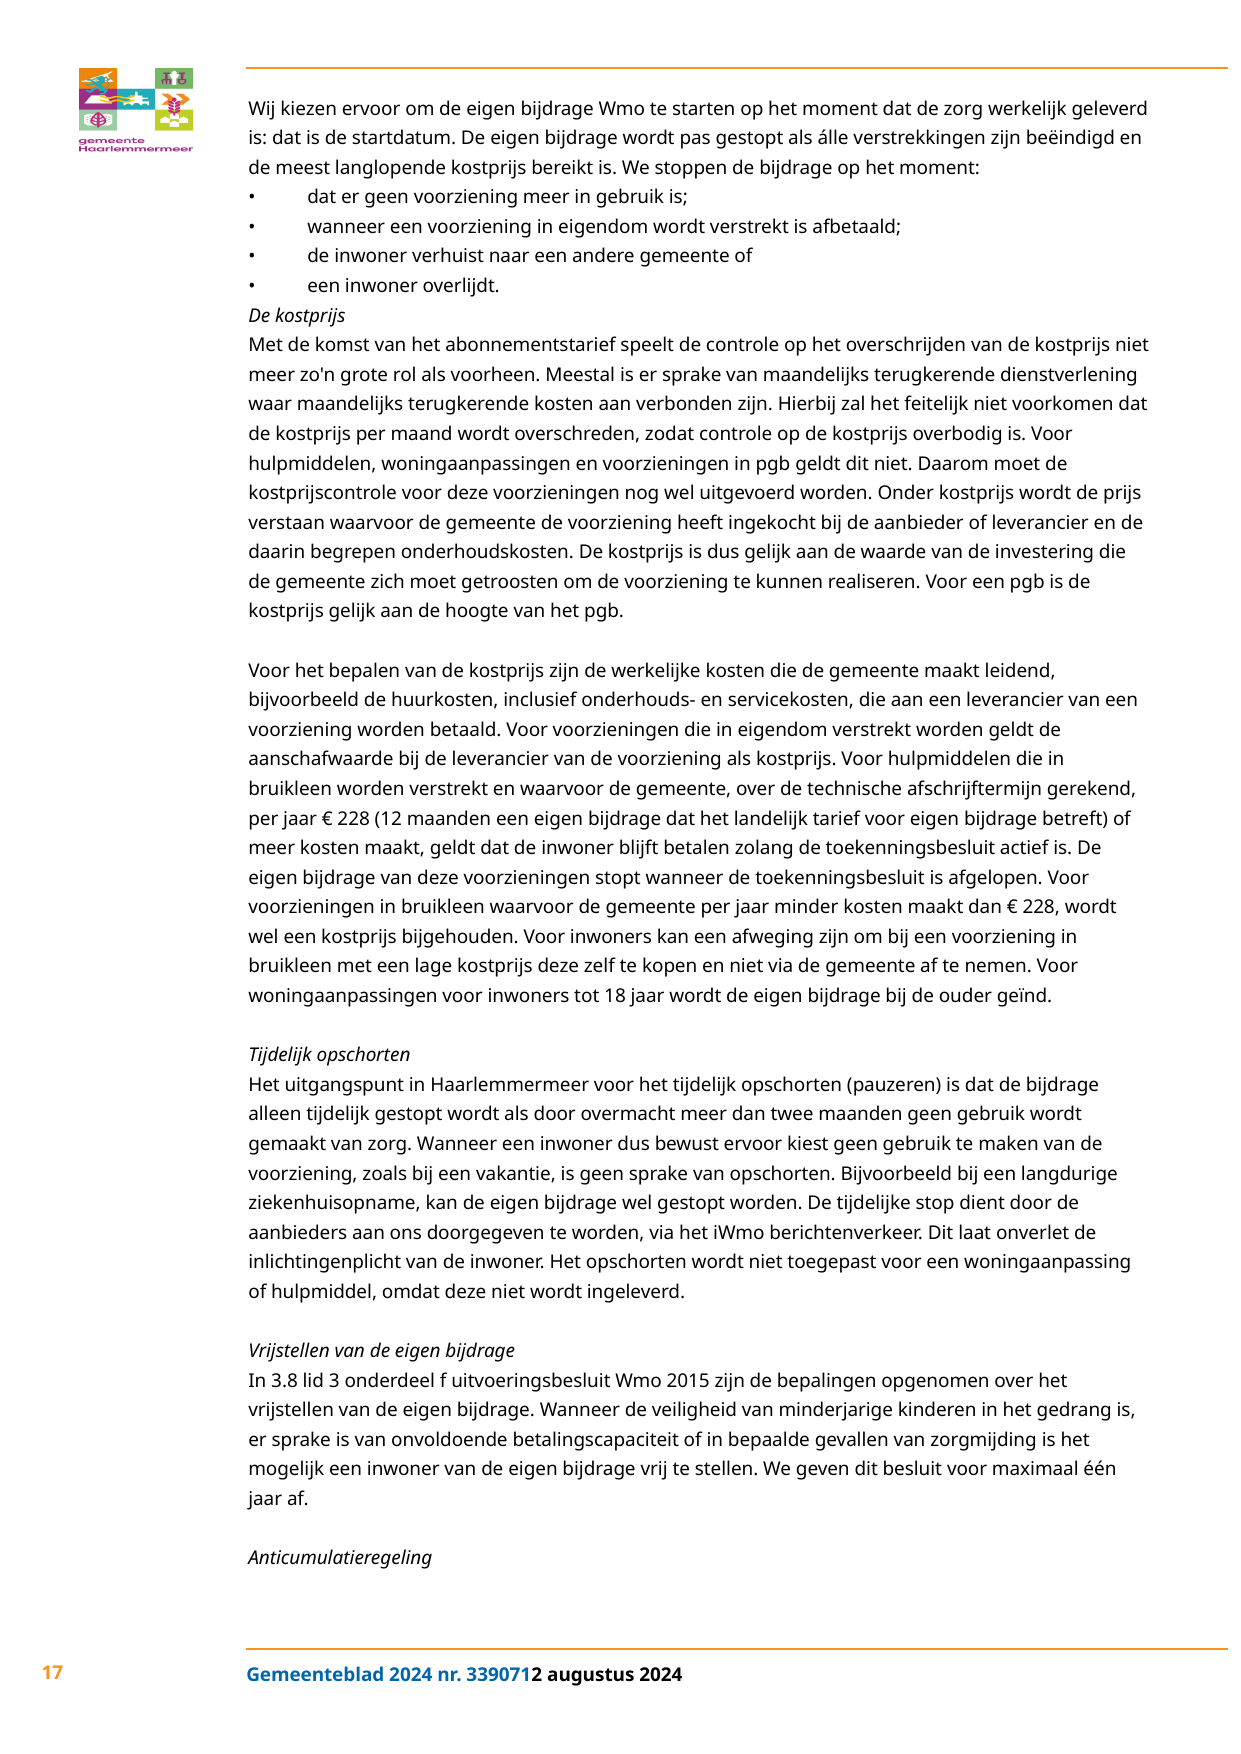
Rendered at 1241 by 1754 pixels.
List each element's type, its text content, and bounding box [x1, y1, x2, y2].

text Voor het bepalen van de kostprijs zijn de werkelijke kosten die de gemeente maakt leidend, bijvoorbeeld de huurkosten, inclusief onderhouds- en servicekosten, die aan een leverancier van een voorziening worden betaald. Voor voorzieningen die in eigendom verstrekt worden geldt de aanschafwaarde bij de leverancier van de voorziening als kostprijs. Voor hulpmiddelen die in bruikleen worden verstrekt en waarvoor de gemeente, over de technische afschrijftermijn gerekend, per jaar € 228 (12 maanden een eigen bijdrage dat het landelijk tarief voor eigen bijdrage betreft) of meer kosten maakt, geldt dat de inwoner blijft betalen zolang de toekenningsbesluit actief is. De eigen bijdrage van deze voorzieningen stopt wanneer de toekenningsbesluit is afgelopen. Voor voorzieningen in bruikleen waarvoor de gemeente per jaar minder kosten maakt dan € 228, wordt wel een kostprijs bijgehouden. Voor inwoners kan een afweging zijn om bij een voorziening in bruikleen met een lage kostprijs deze zelf te kopen en niet via de gemeente af te nemen. Voor woningaanpassingen voor inwoners tot 18 jaar wordt de eigen bijdrage bij de ouder geïnd. [248, 657, 1152, 1008]
list wanneer een voorziening in eigendom wordt verstrekt is afbetaald; [248, 213, 1152, 239]
picture [41, 47, 231, 172]
text Met de komst van het abonnementstarief speelt de controle op het overschrijden van de kostprijs niet meer zo'n grote rol als voorheen. Meestal is er sprake van maandelijks terugkerende dienstverlening waar maandelijks terugkerende kosten aan verbonden zijn. Hierbij zal het feitelijk niet voorkomen dat de kostprijs per maand wordt overschreden, zodat controle op de kostprijs overbodig is. Voor hulpmiddelen, woningaanpassingen en voorzieningen in pgb geldt dit niet. Daarom moet de kostprijscontrole voor deze voorzieningen nog wel uitgevoerd worden. Onder kostprijs wordt de prijs verstaan waarvoor de gemeente de voorziening heeft ingekocht bij de aanbieder of leverancier en de daarin begrepen onderhoudskosten. De kostprijs is dus gelijk aan de waarde van de investering die de gemeente zich moet getroosten om de voorziening te kunnen realiseren. Voor een pgb is de kostprijs gelijk aan de hoogte van het pgb. [248, 331, 1152, 623]
text Wij kiezen ervoor om de eigen bijdrage Wmo te starten op het moment dat de zorg werkelijk geleverd is: dat is de startdatum. De eigen bijdrage wordt pas gestopt als álle verstrekkingen zijn beëindigd en de meest langlopende kostprijs bereikt is. We stoppen de bijdrage op het moment: [248, 95, 1152, 180]
text In 3.8 lid 3 onderdeel f uitvoeringsbesluit Wmo 2015 zijn de bepalingen opgenomen over het vrijstellen van de eigen bijdrage. Wanneer de veiligheid van minderjarige kinderen in het gedrang is, er sprake is van onvoldoende betalingscapaciteit of in bepaalde gevallen van zorgmijding is het mogelijk een inwoner van de eigen bijdrage vrij te stellen. We geven dit besluit voor maximaal één jaar af. [248, 1367, 1152, 1511]
text De kostprijs [248, 302, 1152, 328]
text Anticumulatieregeling [248, 1544, 1152, 1570]
list de inwoner verhuist naar een andere gemeente of [248, 243, 1152, 268]
list een inwoner overlijdt. [248, 272, 1152, 298]
text Tijdelijk opschorten [248, 1041, 1152, 1067]
list dat er geen voorziening meer in gebruik is; [248, 183, 1152, 209]
text Vrijstellen van de eigen bijdrage [248, 1337, 1152, 1363]
text Het uitgangspunt in Haarlemmermeer voor het tijdelijk opschorten (pauzeren) is dat de bijdrage alleen tijdelijk gestopt wordt als door overmacht meer dan twee maanden geen gebruik wordt gemaakt van zorg. Wanneer een inwoner dus bewust ervoor kiest geen gebruik te maken van de voorziening, zoals bij een vakantie, is geen sprake van opschorten. Bijvoorbeeld bij een langdurige ziekenhuisopname, kan de eigen bijdrage wel gestopt worden. De tijdelijke stop dient door de aanbieders aan ons doorgegeven te worden, via het iWmo berichtenverkeer. Dit laat onverlet de inlichtingenplicht van de inwoner. Het opschorten wordt niet toegepast voor een woningaanpassing of hulpmiddel, omdat deze niet wordt ingeleverd. [248, 1071, 1152, 1304]
